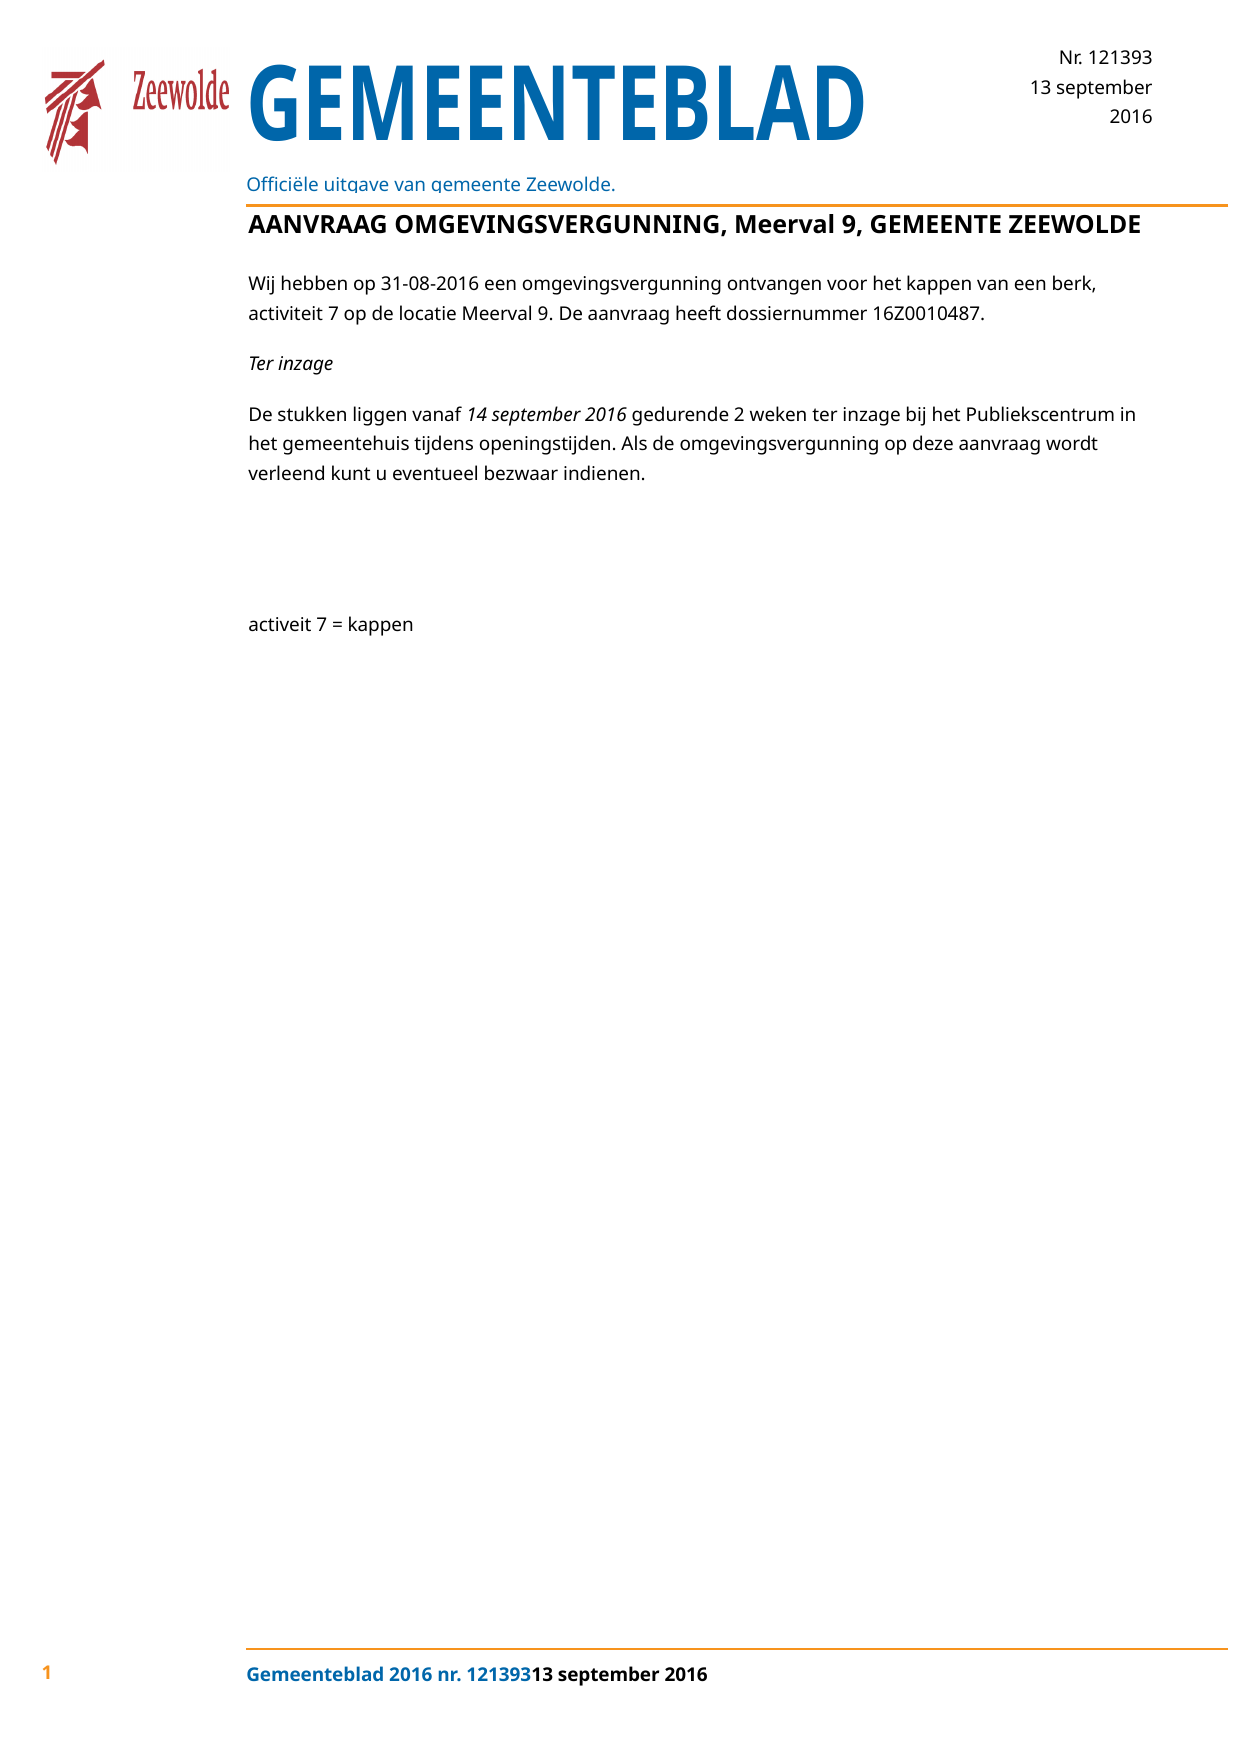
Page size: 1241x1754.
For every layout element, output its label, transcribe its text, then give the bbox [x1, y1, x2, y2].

text AANVRAAG OMGEVINGSVERGUNNING, Meerval 9, GEMEENTE ZEEWOLDE [248, 207, 1152, 241]
text Wij hebben op 31-08-2016 een omgevingsvergunning ontvangen voor het kappen van een berk, activiteit 7 op de locatie Meerval 9. De aanvraag heeft dossiernummer 16Z0010487. [248, 270, 1152, 326]
text De stukken liggen vanaf 14 september 2016 gedurende 2 weken ter inzage bij het Publiekscentrum in het gemeentehuis tijdens openingstijden. Als de omgevingsvergunning op deze aanvraag wordt verleend kunt u eventueel bezwaar indienen. [248, 401, 1152, 486]
picture [41, 47, 231, 172]
text Ter inzage [248, 350, 1152, 376]
text activeit 7 = kappen [248, 611, 1152, 637]
